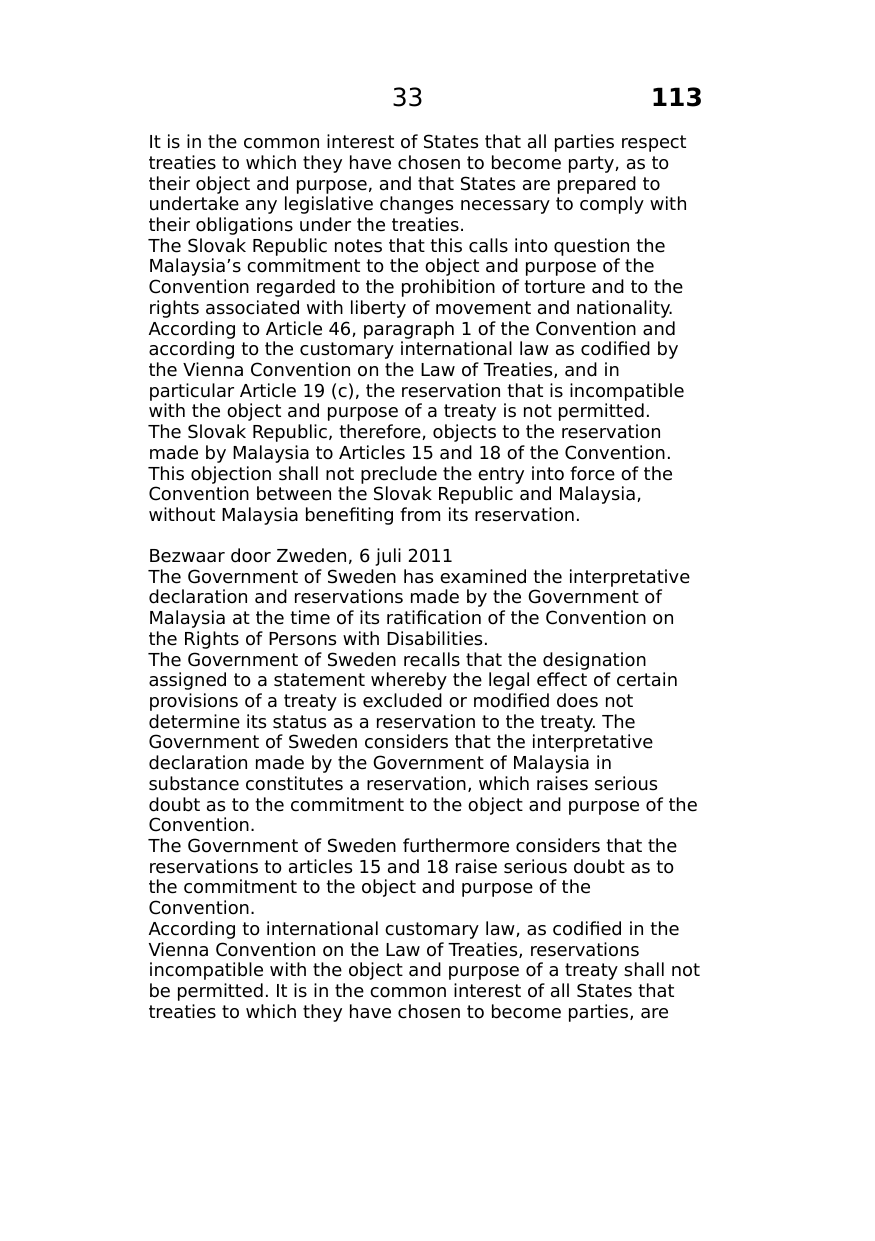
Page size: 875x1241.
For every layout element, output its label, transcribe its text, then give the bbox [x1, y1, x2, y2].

text Bezwaar door Zweden, 6 juli 2011 [148, 546, 703, 566]
text According to Article 46, paragraph 1 of the Convention and according to the customary international law as codified by the Vienna Convention on the Law of Treaties, and in particular Article 19 (c), the reservation that is incompatible with the object and purpose of a treaty is not permitted. [148, 318, 703, 422]
text The Slovak Republic notes that this calls into question the Malaysia’s commitment to the object and purpose of the Convention regarded to the prohibition of torture and to the rights associated with liberty of movement and nationality. [148, 236, 703, 318]
text The Government of Sweden recalls that the designation assigned to a statement whereby the legal effect of certain provisions of a treaty is excluded or modified does not determine its status as a reservation to the treaty. The Government of Sweden considers that the interpretative declaration made by the Government of Malaysia in substance constitutes a reservation, which raises serious doubt as to the commitment to the object and purpose of the Convention. [148, 649, 703, 836]
text The Government of Sweden furthermore considers that the reservations to articles 15 and 18 raise serious doubt as to the commitment to the object and purpose of the Convention. [148, 836, 703, 919]
text The Government of Sweden has examined the interpretative declaration and reservations made by the Government of Malaysia at the time of its ratification of the Convention on the Rights of Persons with Disabilities. [148, 566, 703, 649]
text According to international customary law, as codified in the Vienna Convention on the Law of Treaties, reservations incompatible with the object and purpose of a treaty shall not be permitted. It is in the common interest of all States that treaties to which they have chosen to become parties, are [148, 919, 703, 1022]
text It is in the common interest of States that all parties respect treaties to which they have chosen to become party, as to their object and purpose, and that States are prepared to undertake any legislative changes necessary to comply with their obligations under the treaties. [148, 132, 703, 236]
text The Slovak Republic, therefore, objects to the reservation made by Malaysia to Articles 15 and 18 of the Convention. This objection shall not preclude the entry into force of the Convention between the Slovak Republic and Malaysia, without Malaysia benefiting from its reservation. [148, 422, 703, 526]
